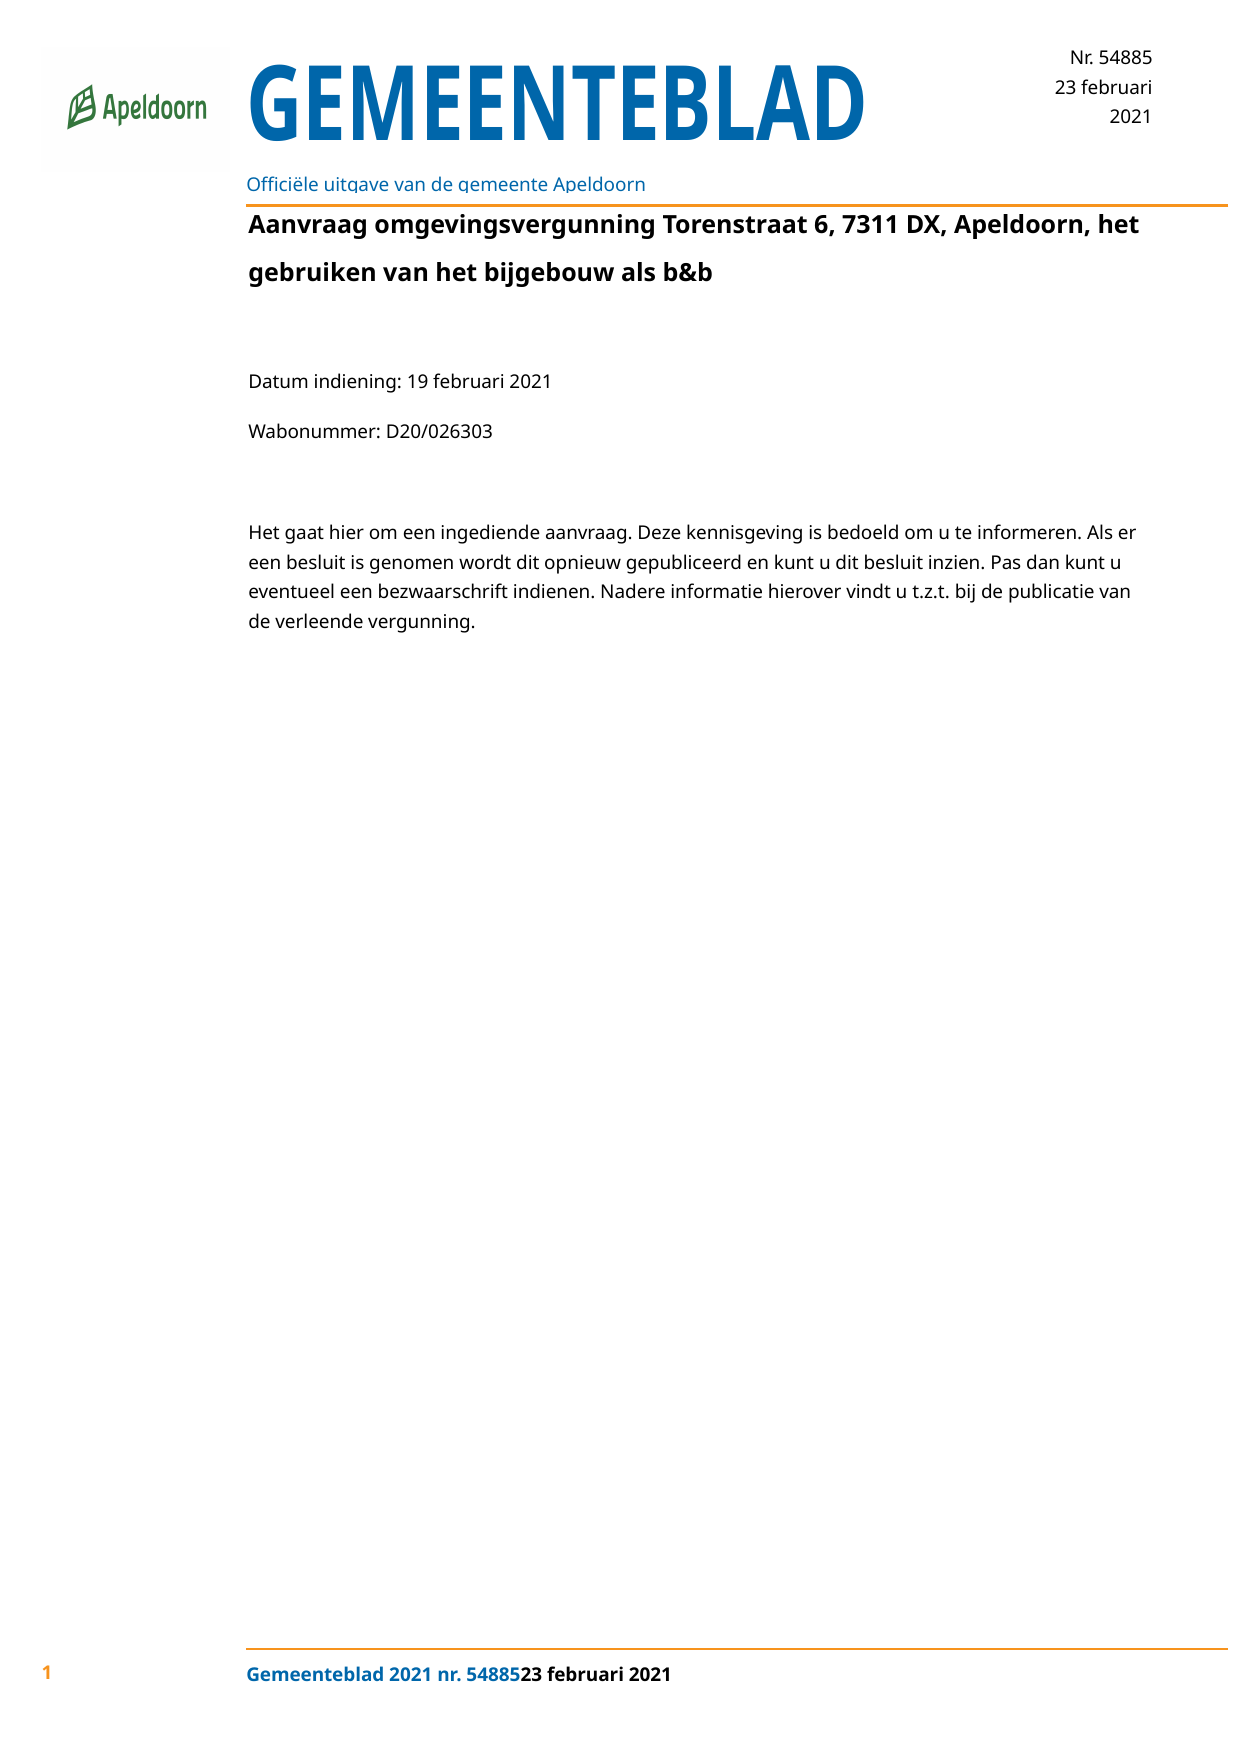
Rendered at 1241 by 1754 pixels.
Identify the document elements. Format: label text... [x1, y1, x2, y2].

text Aanvraag omgevingsvergunning Torenstraat 6, 7311 DX, Apeldoorn, het gebruiken van het bijgebouw als b&b [248, 207, 1152, 288]
text Wabonummer: D20/026303 [248, 419, 1152, 444]
picture [41, 47, 231, 172]
text Datum indiening: 19 februari 2021 [248, 368, 1152, 394]
text Het gaat hier om een ingediende aanvraag. Deze kennisgeving is bedoeld om u te informeren. Als er een besluit is genomen wordt dit opnieuw gepubliceerd en kunt u dit besluit inzien. Pas dan kunt u eventueel een bezwaarschrift indienen. Nadere informatie hierover vindt u t.z.t. bij de publicatie van de verleende vergunning. [248, 519, 1152, 634]
